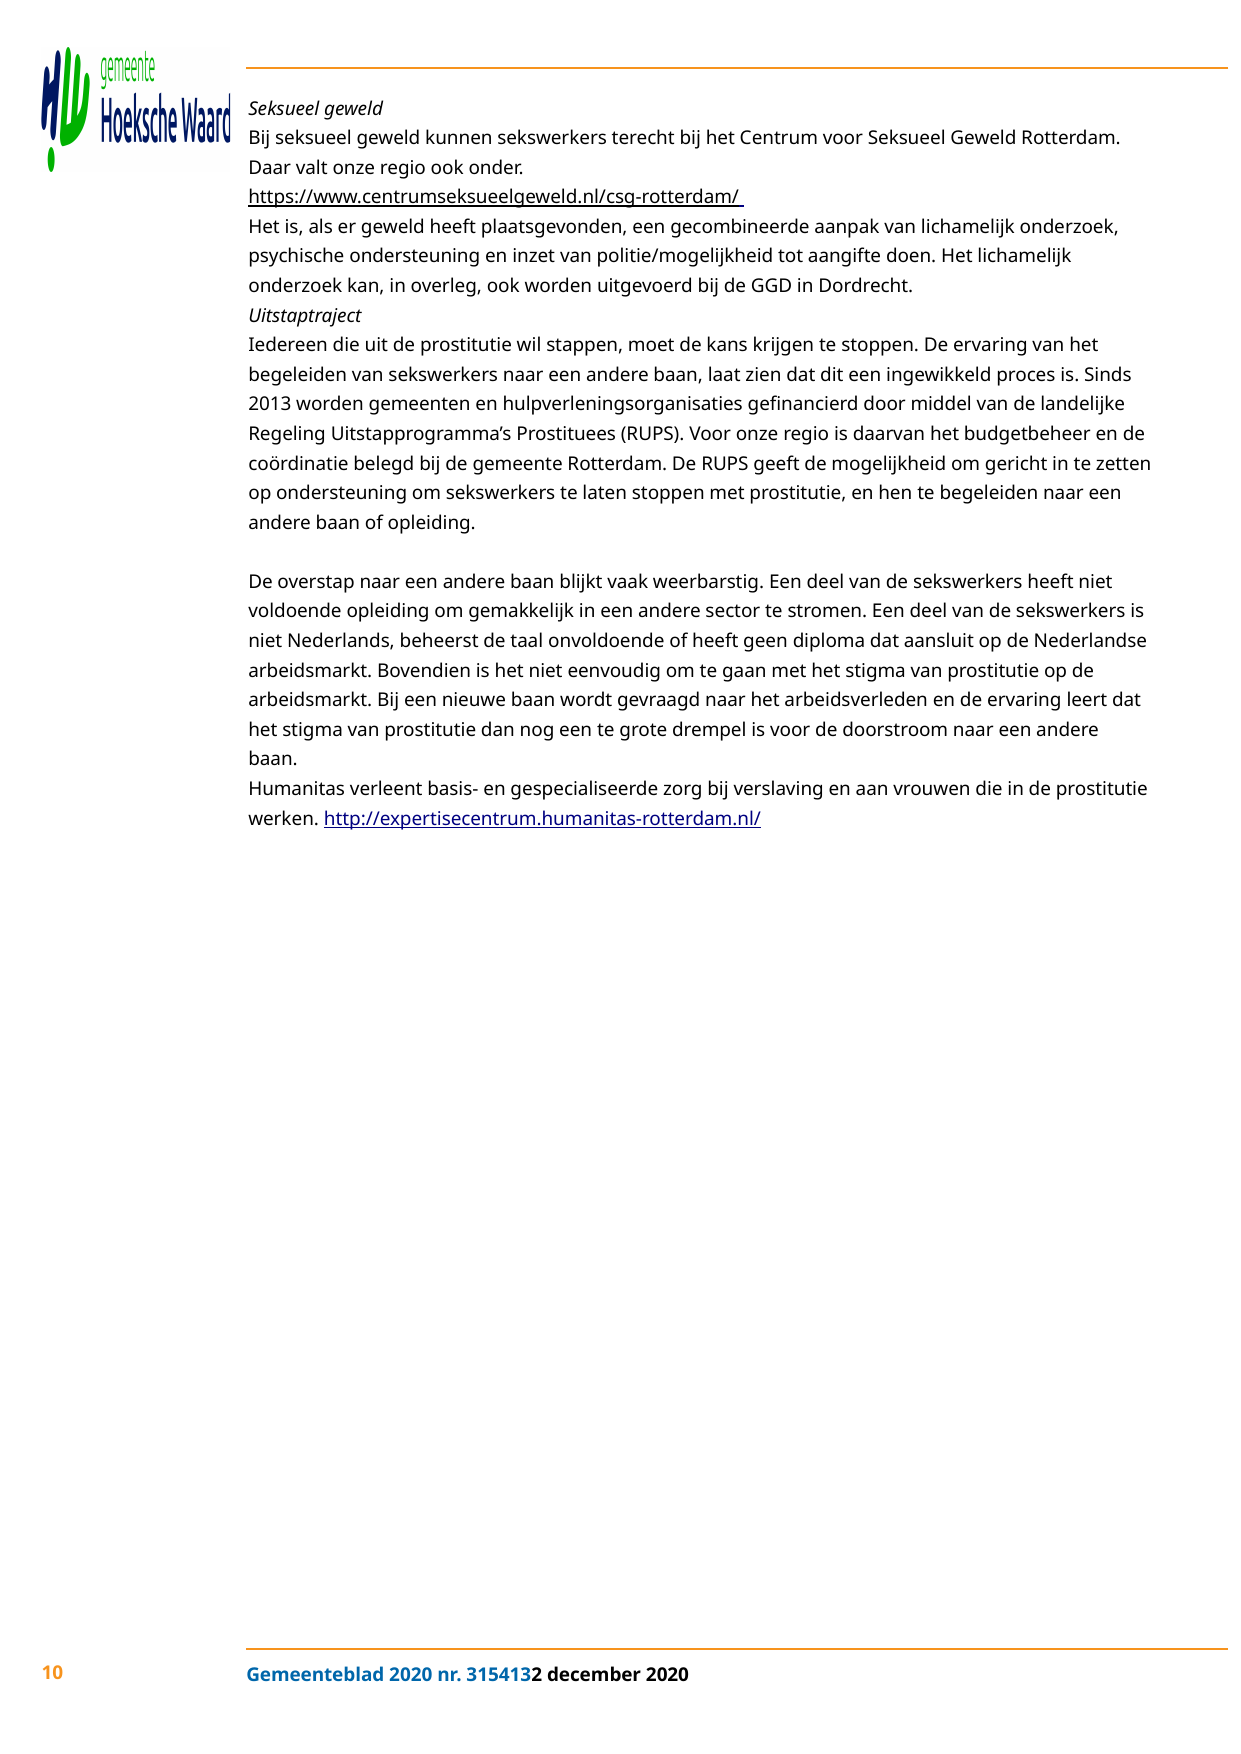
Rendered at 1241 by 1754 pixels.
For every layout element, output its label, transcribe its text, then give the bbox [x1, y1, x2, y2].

text De overstap naar een andere baan blijkt vaak weerbarstig. Een deel van de sekswerkers heeft niet voldoende opleiding om gemakkelijk in een andere sector te stromen. Een deel van de sekswerkers is niet Nederlands, beheerst de taal onvoldoende of heeft geen diploma dat aansluit op de Nederlandse arbeidsmarkt. Bovendien is het niet eenvoudig om te gaan met het stigma van prostitutie op de arbeidsmarkt. Bij een nieuwe baan wordt gevraagd naar het arbeidsverleden en de ervaring leert dat het stigma van prostitutie dan nog een te grote drempel is voor de doorstroom naar een andere baan. [248, 568, 1152, 771]
text Het is, als er geweld heeft plaatsgevonden, een gecombineerde aanpak van lichamelijk onderzoek, psychische ondersteuning en inzet van politie/mogelijkheid tot aangifte doen. Het lichamelijk onderzoek kan, in overleg, ook worden uitgevoerd bij de GGD in Dordrecht. [248, 213, 1152, 298]
picture [41, 47, 231, 172]
text Humanitas verleent basis- en gespecialiseerde zorg bij verslaving en aan vrouwen die in de prostitutie werken. http://expertisecentrum.humanitas-rotterdam.nl/ [248, 775, 1152, 831]
text Seksueel geweld [248, 95, 1152, 121]
text Uitstaptraject [248, 302, 1152, 328]
text Iedereen die uit de prostitutie wil stappen, moet de kans krijgen te stoppen. De ervaring van het begeleiden van sekswerkers naar een andere baan, laat zien dat dit een ingewikkeld proces is. Sinds 2013 worden gemeenten en hulpverleningsorganisaties gefinancierd door middel van de landelijke Regeling Uitstapprogramma’s Prostituees (RUPS). Voor onze regio is daarvan het budgetbeheer en de coördinatie belegd bij de gemeente Rotterdam. De RUPS geeft de mogelijkheid om gericht in te zetten op ondersteuning om sekswerkers te laten stoppen met prostitutie, en hen te begeleiden naar een andere baan of opleiding. [248, 331, 1152, 535]
text Bij seksueel geweld kunnen sekswerkers terecht bij het Centrum voor Seksueel Geweld Rotterdam. Daar valt onze regio ook onder. [248, 124, 1152, 180]
text https://www.centrumseksueelgeweld.nl/csg-rotterdam/ [248, 183, 1152, 209]
